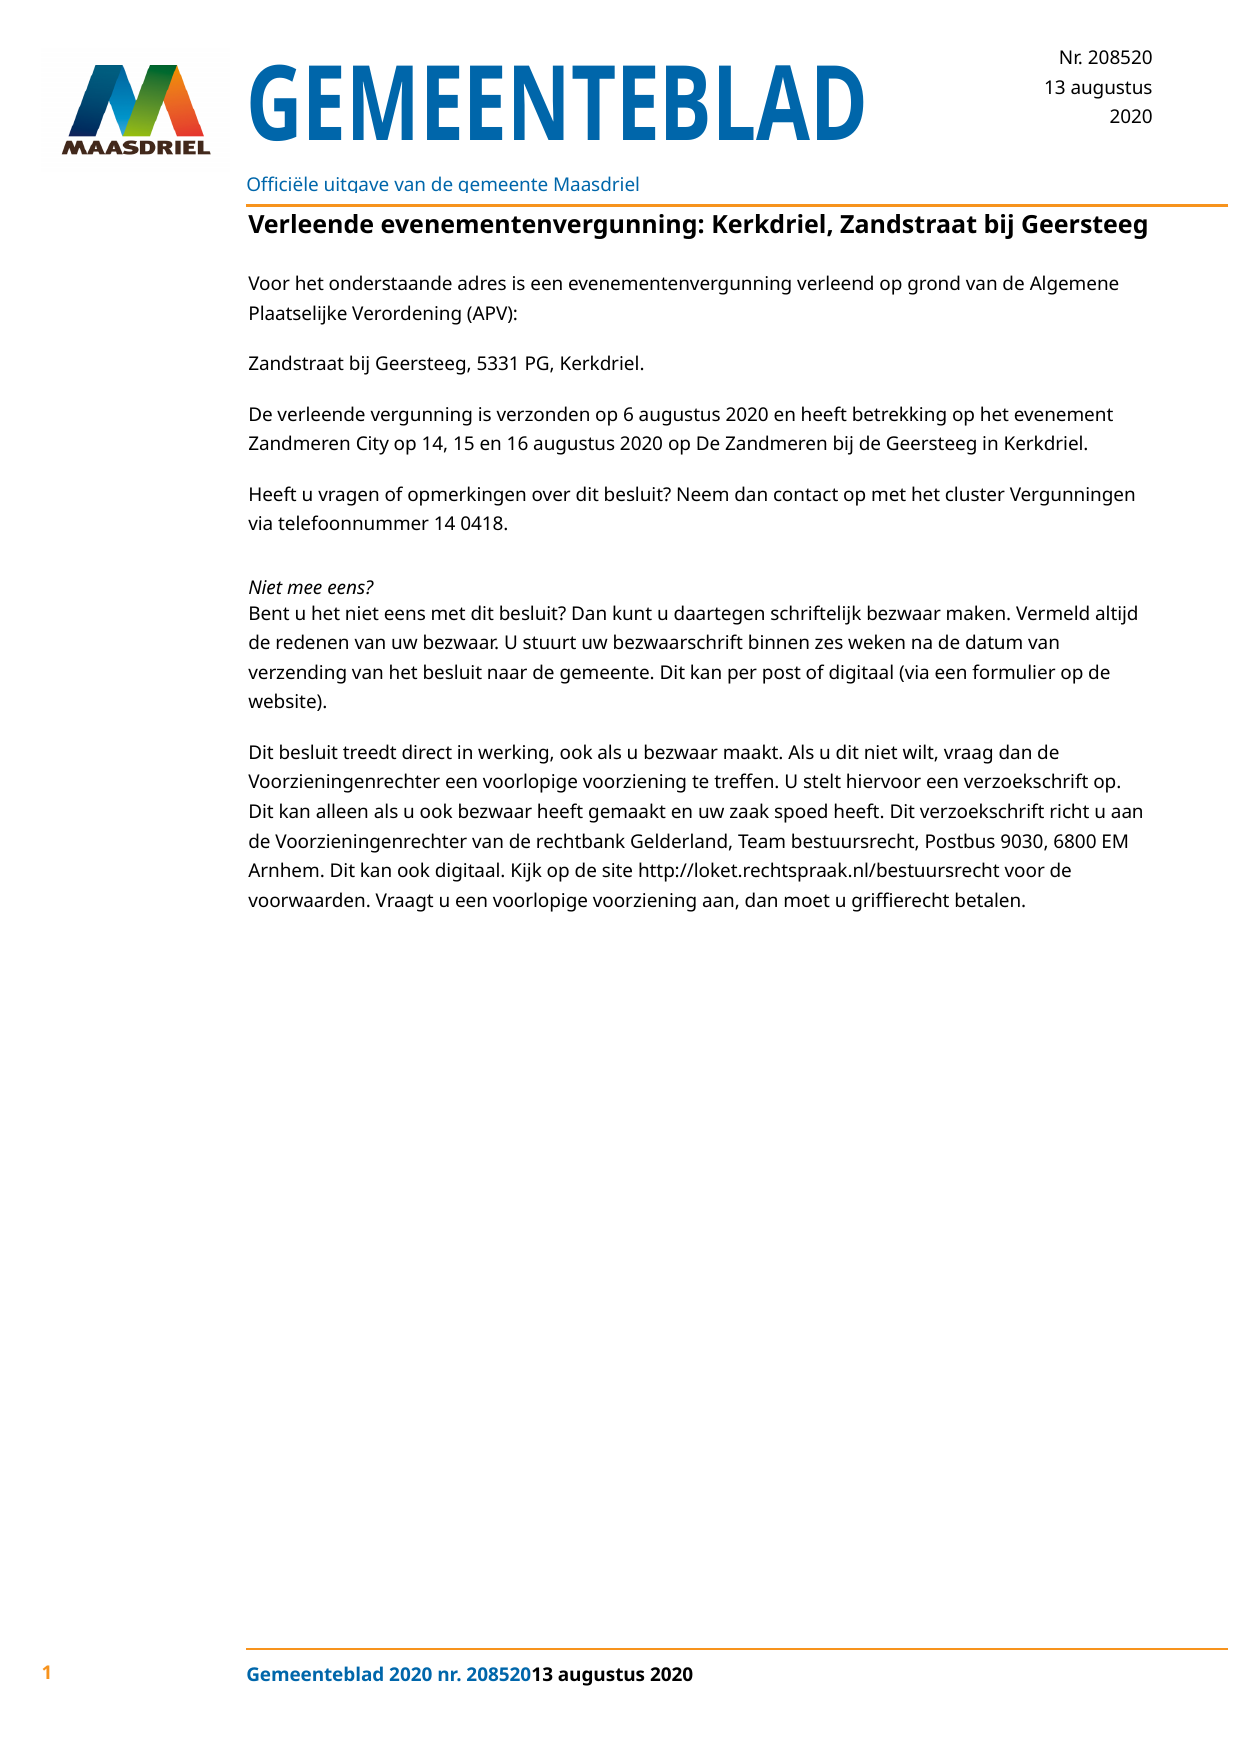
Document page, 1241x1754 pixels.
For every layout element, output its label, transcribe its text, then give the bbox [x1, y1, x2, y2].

text Bent u het niet eens met dit besluit? Dan kunt u daartegen schriftelijk bezwaar maken. Vermeld altijd de redenen van uw bezwaar. U stuurt uw bezwaarschrift binnen zes weken na de datum van verzending van het besluit naar de gemeente. Dit kan per post of digitaal (via een formulier op de website). [248, 600, 1152, 714]
text De verleende vergunning is verzonden op 6 augustus 2020 en heeft betrekking op het evenement Zandmeren City op 14, 15 en 16 augustus 2020 op De Zandmeren bij de Geersteeg in Kerkdriel. [248, 401, 1152, 456]
text Verleende evenementenvergunning: Kerkdriel, Zandstraat bij Geersteeg [248, 207, 1152, 241]
text Niet mee eens? [248, 574, 1152, 600]
picture [41, 47, 231, 172]
text Voor het onderstaande adres is een evenementenvergunning verleend op grond van de Algemene Plaatselijke Verordening (APV): [248, 270, 1152, 326]
text Heeft u vragen of opmerkingen over dit besluit? Neem dan contact op met het cluster Vergunningen via telefoonnummer 14 0418. [248, 481, 1152, 536]
text Dit besluit treedt direct in werking, ook als u bezwaar maakt. Als u dit niet wilt, vraag dan de Voorzieningenrechter een voorlopige voorziening te treffen. U stelt hiervoor een verzoekschrift op. Dit kan alleen als u ook bezwaar heeft gemaakt en uw zaak spoed heeft. Dit verzoekschrift richt u aan de Voorzieningenrechter van de rechtbank Gelderland, Team bestuursrecht, Postbus 9030, 6800 EM Arnhem. Dit kan ook digitaal. Kijk op de site http://loket.rechtspraak.nl/bestuursrecht voor de voorwaarden. Vraagt u een voorlopige voorziening aan, dan moet u griffierecht betalen. [248, 739, 1152, 913]
text Zandstraat bij Geersteeg, 5331 PG, Kerkdriel. [248, 350, 1152, 376]
